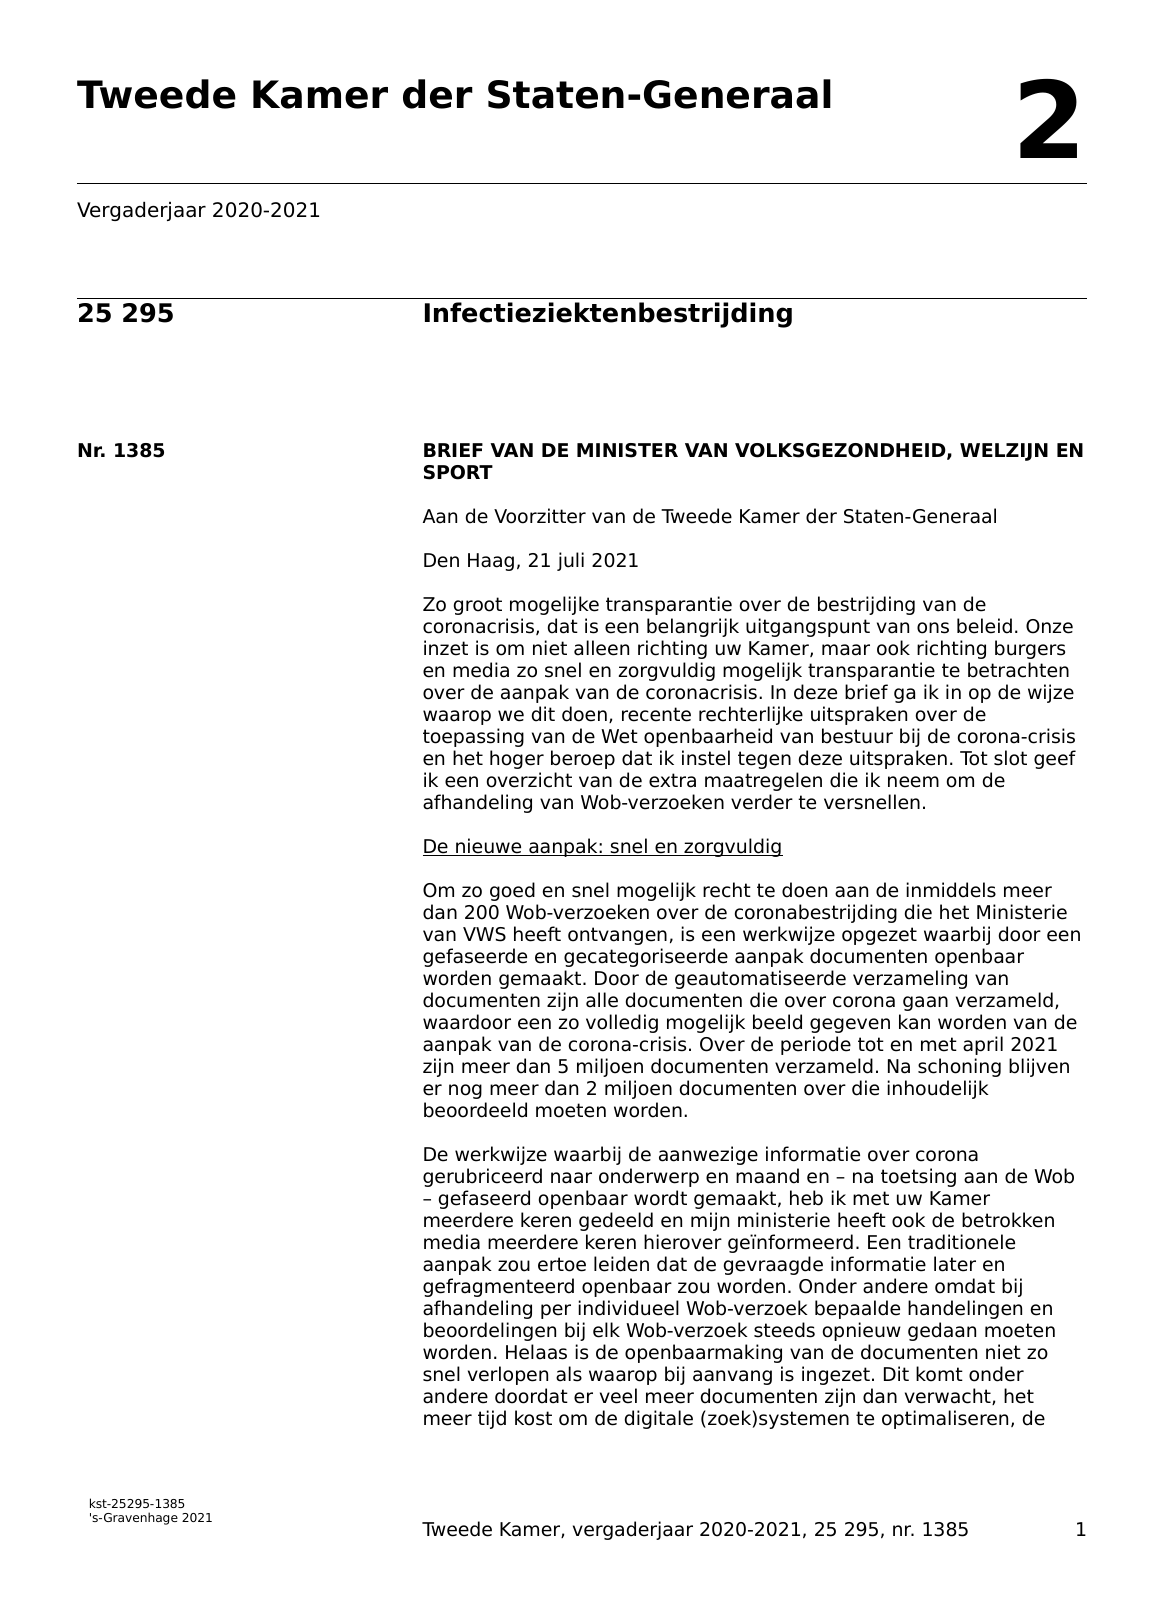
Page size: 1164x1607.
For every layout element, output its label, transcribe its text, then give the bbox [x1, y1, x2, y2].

table_header Tweede Kamer der Staten-Generaal [77, 59, 886, 183]
subtitle Nr. 1385 BRIEF VAN DE MINISTER VAN VOLKSGEZONDHEID, WELZIJN EN SPORT [77, 440, 1087, 484]
text Aan de Voorzitter van de Tweede Kamer der Staten-Generaal [422, 506, 1087, 528]
text Om zo goed en snel mogelijk recht te doen aan de inmiddels meer dan 200 Wob-verzoeken over de coronabestrijding die het Ministerie van VWS heeft ontvangen, is een werkwijze opgezet waarbij door een gefaseerde en gecategoriseerde aanpak documenten openbaar worden gemaakt. Door de geautomatiseerde verzameling van documenten zijn alle documenten die over corona gaan verzameld, waardoor een zo volledig mogelijk beeld gegeven kan worden van de aanpak van de corona-crisis. Over de periode tot en met april 2021 zijn meer dan 5 miljoen documenten verzameld. Na schoning blijven er nog meer dan 2 miljoen documenten over die inhoudelijk beoordeeld moeten worden. [422, 880, 1087, 1122]
text 's-Gravenhage 2021 [88, 1511, 323, 1525]
text Zo groot mogelijke transparantie over de bestrijding van de coronacrisis, dat is een belangrijk uitgangspunt van ons beleid. Onze inzet is om niet alleen richting uw Kamer, maar ook richting burgers en media zo snel en zorgvuldig mogelijk transparantie te betrachten over de aanpak van de coronacrisis. In deze brief ga ik in op de wijze waarop we dit doen, recente rechterlijke uitspraken over de toepassing van de Wet openbaarheid van bestuur bij de corona-crisis en het hoger beroep dat ik instel tegen deze uitspraken. Tot slot geef ik een overzicht van de extra maatregelen die ik neem om de afhandeling van Wob-verzoeken verder te versnellen. [422, 594, 1087, 814]
table_header 2 [886, 59, 1087, 183]
subtitle 25 295 Infectieziektenbestrijding [77, 299, 1087, 329]
subtitle De nieuwe aanpak: snel en zorgvuldig [422, 836, 1087, 858]
text De werkwijze waarbij de aanwezige informatie over corona gerubriceerd naar onderwerp en maand en – na toetsing aan de Wob – gefaseerd openbaar wordt gemaakt, heb ik met uw Kamer meerdere keren gedeeld en mijn ministerie heeft ook de betrokken media meerdere keren hierover geïnformeerd. Een traditionele aanpak zou ertoe leiden dat de gevraagde informatie later en gefragmenteerd openbaar zou worden. Onder andere omdat bij afhandeling per individueel Wob-verzoek bepaalde handelingen en beoordelingen bij elk Wob-verzoek steeds opnieuw gedaan moeten worden. Helaas is de openbaarmaking van de documenten niet zo snel verlopen als waarop bij aanvang is ingezet. Dit komt onder andere doordat er veel meer documenten zijn dan verwacht, het meer tijd kost om de digitale (zoek)systemen te optimaliseren, de [422, 1144, 1087, 1430]
text Den Haag, 21 juli 2021 [422, 550, 1087, 572]
text kst-25295-1385 [88, 1497, 323, 1511]
table_cell Vergaderjaar 2020-2021 [77, 184, 1087, 298]
